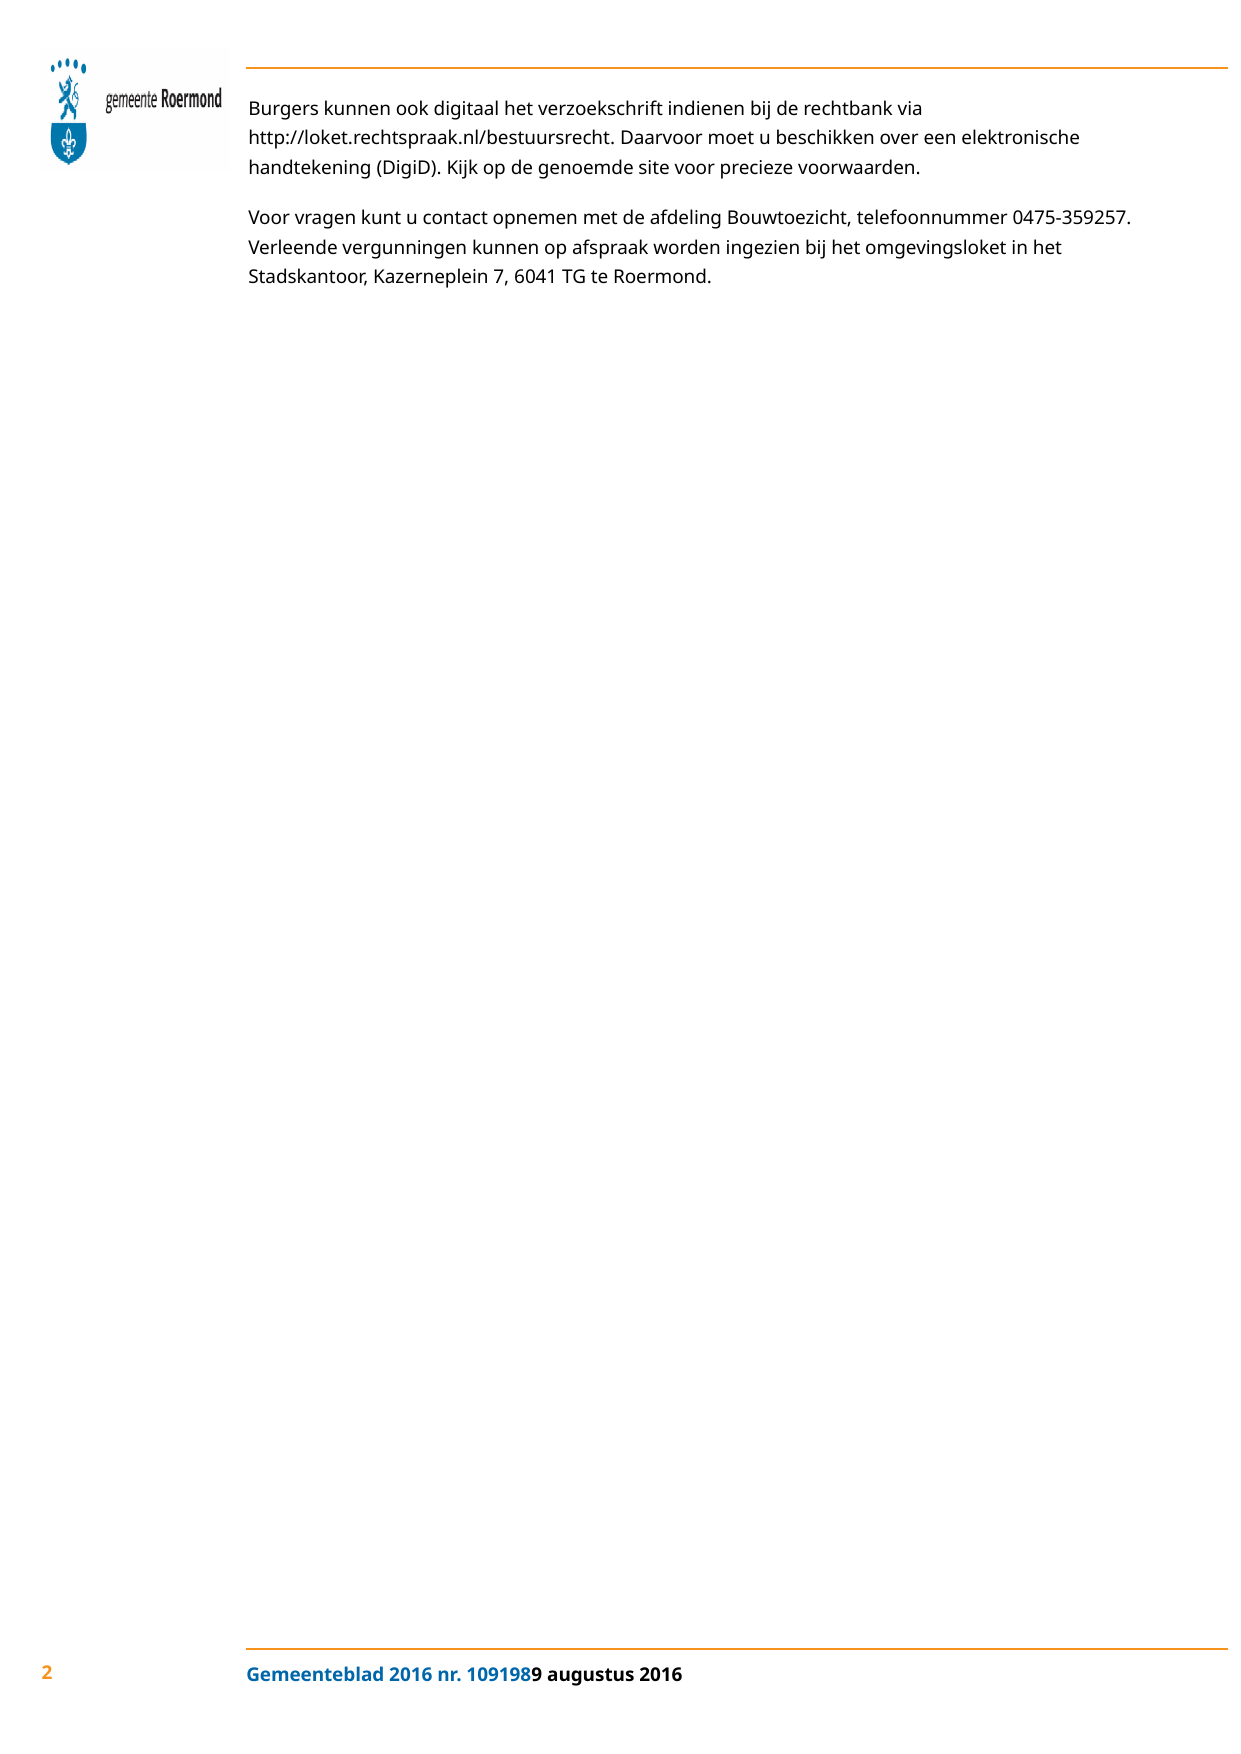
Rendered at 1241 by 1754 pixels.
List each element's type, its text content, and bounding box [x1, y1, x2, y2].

text Burgers kunnen ook digitaal het verzoekschrift indienen bij de rechtbank via http://loket.rechtspraak.nl/bestuursrecht. Daarvoor moet u beschikken over een elektronische handtekening (DigiD). Kijk op de genoemde site voor precieze voorwaarden. [248, 95, 1152, 180]
text Voor vragen kunt u contact opnemen met de afdeling Bouwtoezicht, telefoonnummer 0475-359257. Verleende vergunningen kunnen op afspraak worden ingezien bij het omgevingsloket in het Stadskantoor, Kazerneplein 7, 6041 TG te Roermond. [248, 204, 1152, 289]
picture [41, 47, 231, 172]
